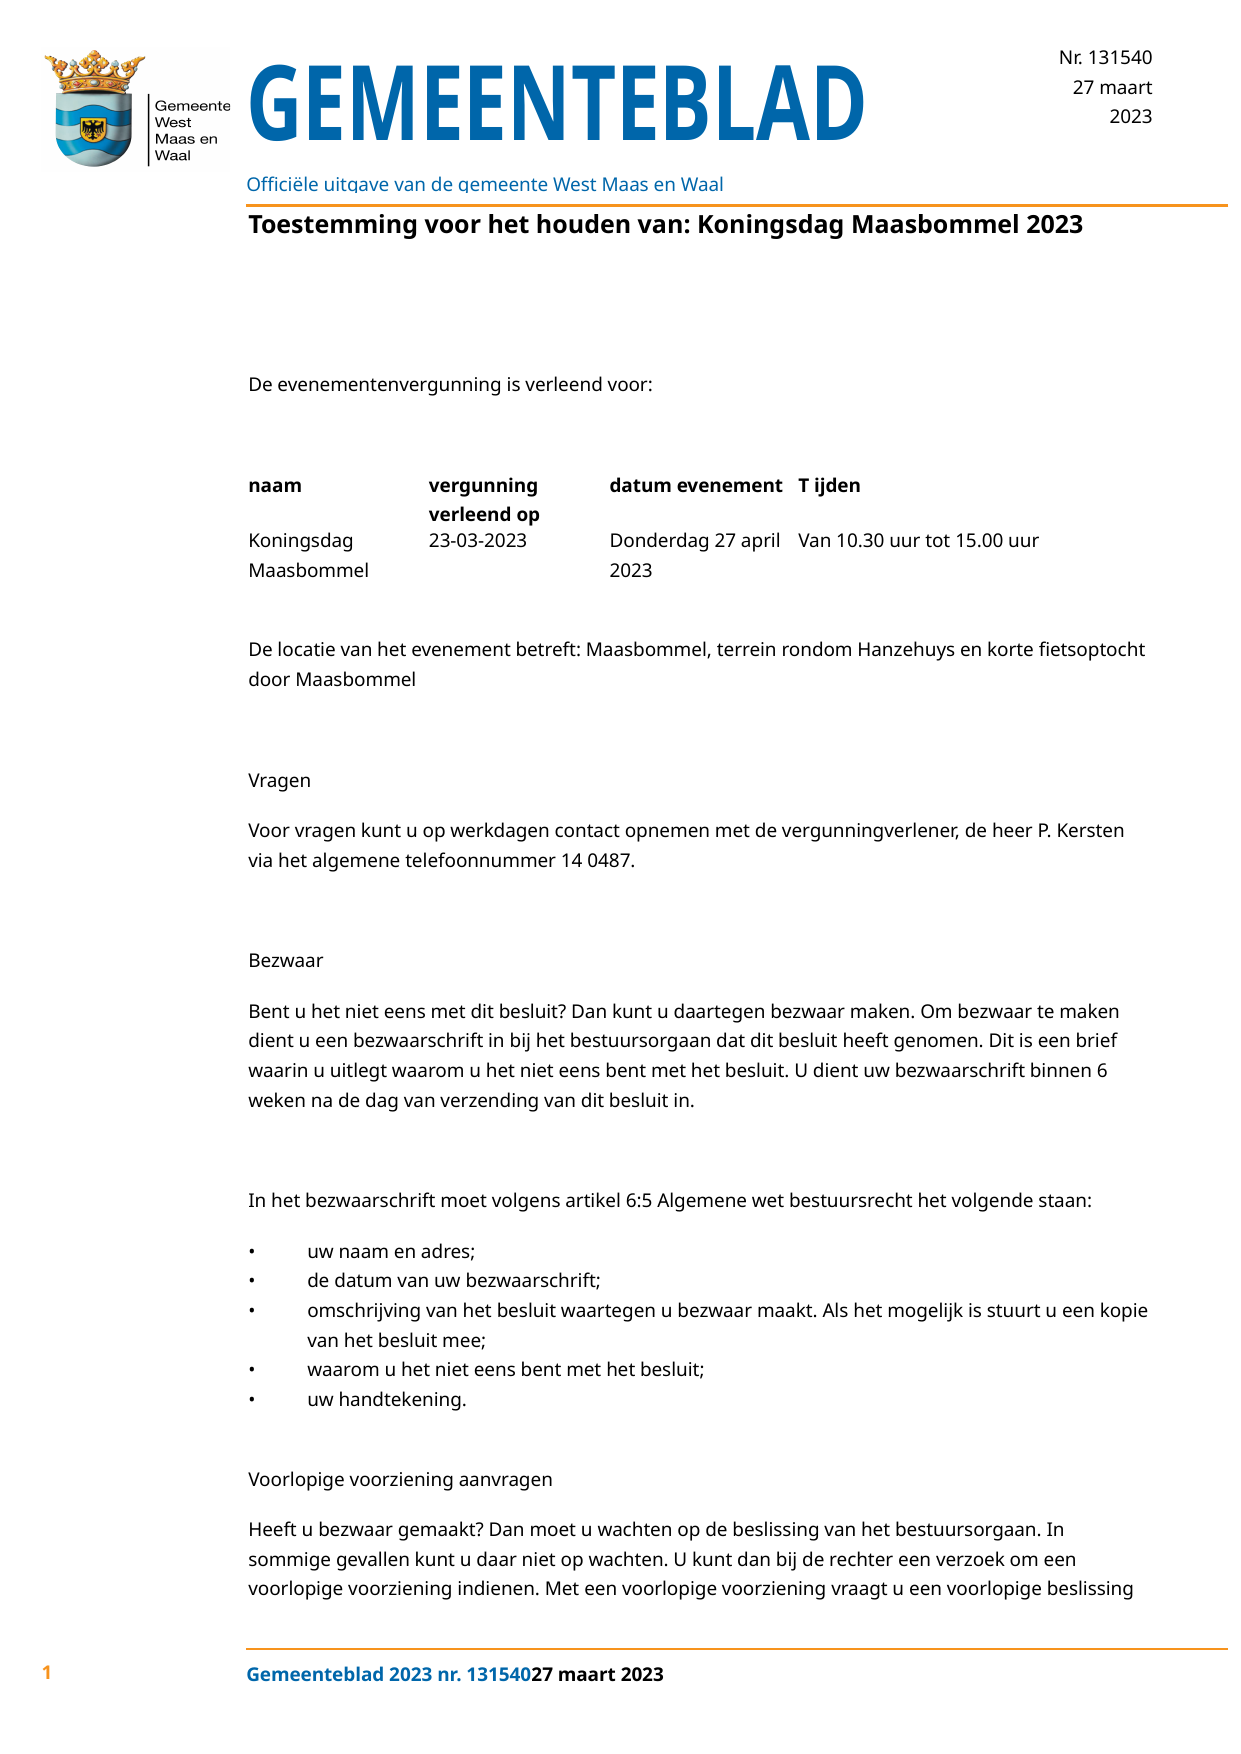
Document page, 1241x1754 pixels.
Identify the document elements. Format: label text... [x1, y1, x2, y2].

text In het bezwaarschrift moet volgens artikel 6:5 Algemene wet bestuursrecht het volgende staan: [248, 1188, 1152, 1213]
table_header T ijden [798, 472, 1152, 527]
table_cell 23-03-2023 [429, 528, 609, 583]
text Vragen [248, 767, 1152, 792]
picture [41, 47, 231, 172]
table_header vergunning verleend op [429, 472, 609, 527]
table_header naam [248, 472, 429, 527]
text Bent u het niet eens met dit besluit? Dan kunt u daartegen bezwaar maken. Om bezwaar te maken dient u een bezwaarschrift in bij het bestuursorgaan dat dit besluit heeft genomen. Dit is een brief waarin u uitlegt waarom u het niet eens bent met het besluit. U dient uw bezwaarschrift binnen 6 weken na de dag van verzending van dit besluit in. [248, 998, 1152, 1112]
text Bezwaar [248, 948, 1152, 973]
text Voor vragen kunt u op werkdagen contact opnemen met de vergunningverlener, de heer P. Kersten via het algemene telefoonnummer 14 0487. [248, 817, 1152, 872]
list uw naam en adres; [248, 1238, 1152, 1264]
text De evenementenvergunning is verleend voor: [248, 371, 1152, 397]
table_cell Donderdag 27 april 2023 [609, 528, 798, 583]
table_cell Van 10.30 uur tot 15.00 uur [798, 528, 1152, 583]
list waarom u het niet eens bent met het besluit; [248, 1356, 1152, 1382]
text De locatie van het evenement betreft: Maasbommel, terrein rondom Hanzehuys en korte fietsoptocht door Maasbommel [248, 636, 1152, 692]
list uw handtekening. [248, 1386, 1152, 1412]
table_header datum evenement [609, 472, 798, 527]
list de datum van uw bezwaarschrift; [248, 1268, 1152, 1293]
text Toestemming voor het houden van: Koningsdag Maasbommel 2023 [248, 207, 1152, 241]
text Voorlopige voorziening aanvragen [248, 1466, 1152, 1492]
list omschrijving van het besluit waartegen u bezwaar maakt. Als het mogelijk is stuurt u een kopie van het besluit mee; [248, 1297, 1152, 1352]
text Heeft u bezwaar gemaakt? Dan moet u wachten op de beslissing van het bestuursorgaan. In sommige gevallen kunt u daar niet op wachten. U kunt dan bij de rechter een verzoek om een voorlopige voorziening indienen. Met een voorlopige voorziening vraagt u een voorlopige beslissing [248, 1516, 1152, 1601]
table_cell Koningsdag Maasbommel [248, 528, 429, 583]
